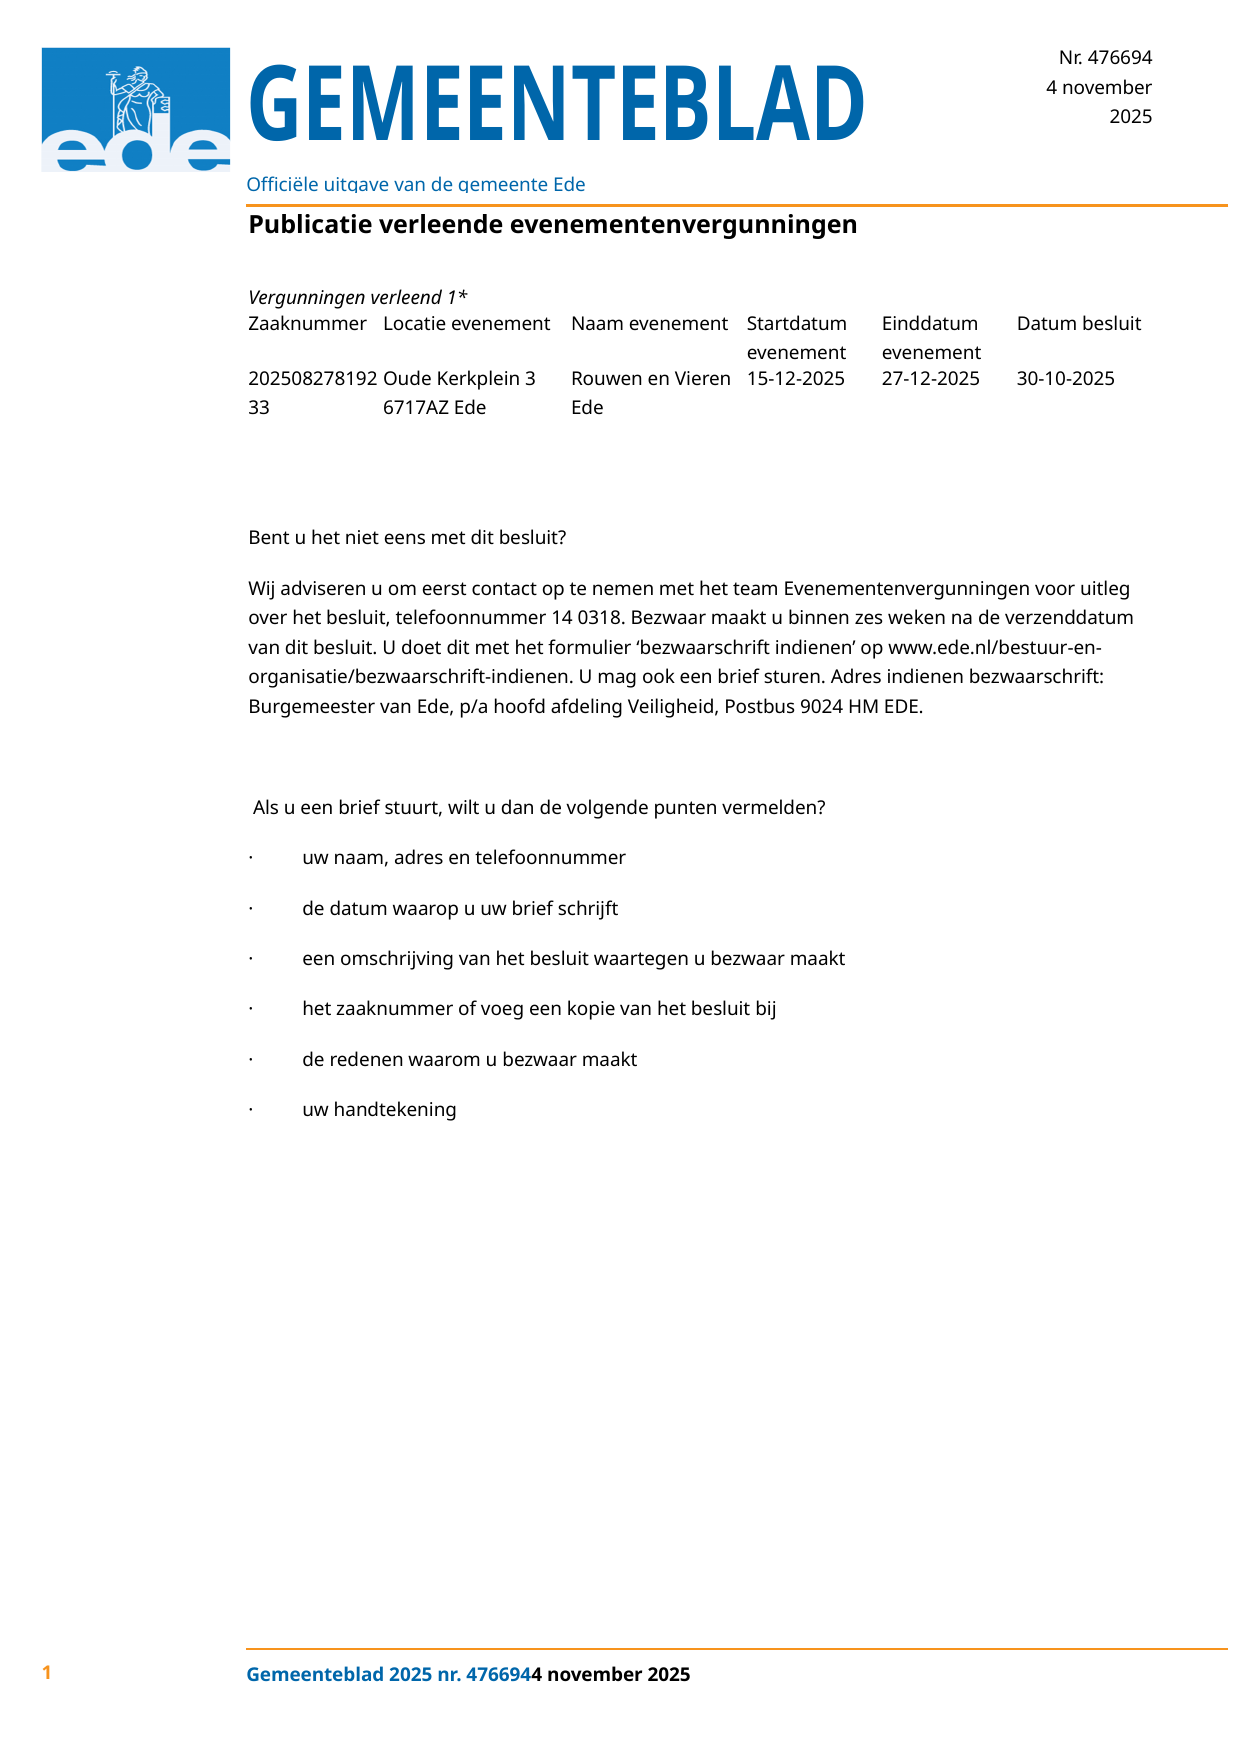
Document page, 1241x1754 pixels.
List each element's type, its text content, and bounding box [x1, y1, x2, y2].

text Vergunningen verleend 1* [248, 284, 1152, 309]
text Als u een brief stuurt, wilt u dan de volgende punten vermelden? [248, 794, 1152, 820]
text · de redenen waarom u bezwaar maakt [248, 1046, 1152, 1072]
picture [41, 47, 231, 172]
text Publicatie verleende evenementenvergunningen [248, 207, 1152, 241]
text · uw naam, adres en telefoonnummer [248, 844, 1152, 870]
table_header Startdatum evenement [747, 310, 882, 365]
table_header Locatie evenement [383, 310, 571, 365]
text · uw handtekening [248, 1096, 1152, 1122]
table_cell 30-10-2025 [1017, 365, 1152, 420]
table_header Naam evenement [571, 310, 747, 365]
table_cell 20250827819233 [248, 365, 383, 420]
text · een omschrijving van het besluit waartegen u bezwaar maakt [248, 945, 1152, 971]
table_cell Rouwen en Vieren Ede [571, 365, 747, 420]
table_cell Oude Kerkplein 3 6717AZ Ede [383, 365, 571, 420]
text · de datum waarop u uw brief schrijft [248, 895, 1152, 921]
text Wij adviseren u om eerst contact op te nemen met het team Evenementenvergunningen voor uitleg over het besluit, telefoonnummer 14 0318. Bezwaar maakt u binnen zes weken na de verzenddatum van dit besluit. U doet dit met het formulier ‘bezwaarschrift indienen’ op www.ede.nl/bestuur-en-organisatie/bezwaarschrift-indienen. U mag ook een brief sturen. Adres indienen bezwaarschrift: Burgemeester van Ede, p/a hoofd afdeling Veiligheid, Postbus 9024 HM EDE. [248, 575, 1152, 719]
table_header Einddatum evenement [882, 310, 1017, 365]
table_cell 27-12-2025 [882, 365, 1017, 420]
table_header Zaaknummer [248, 310, 383, 365]
table_cell 15-12-2025 [747, 365, 882, 420]
table_header Datum besluit [1017, 310, 1152, 365]
text Bent u het niet eens met dit besluit? [248, 524, 1152, 550]
text · het zaaknummer of voeg een kopie van het besluit bij [248, 996, 1152, 1021]
